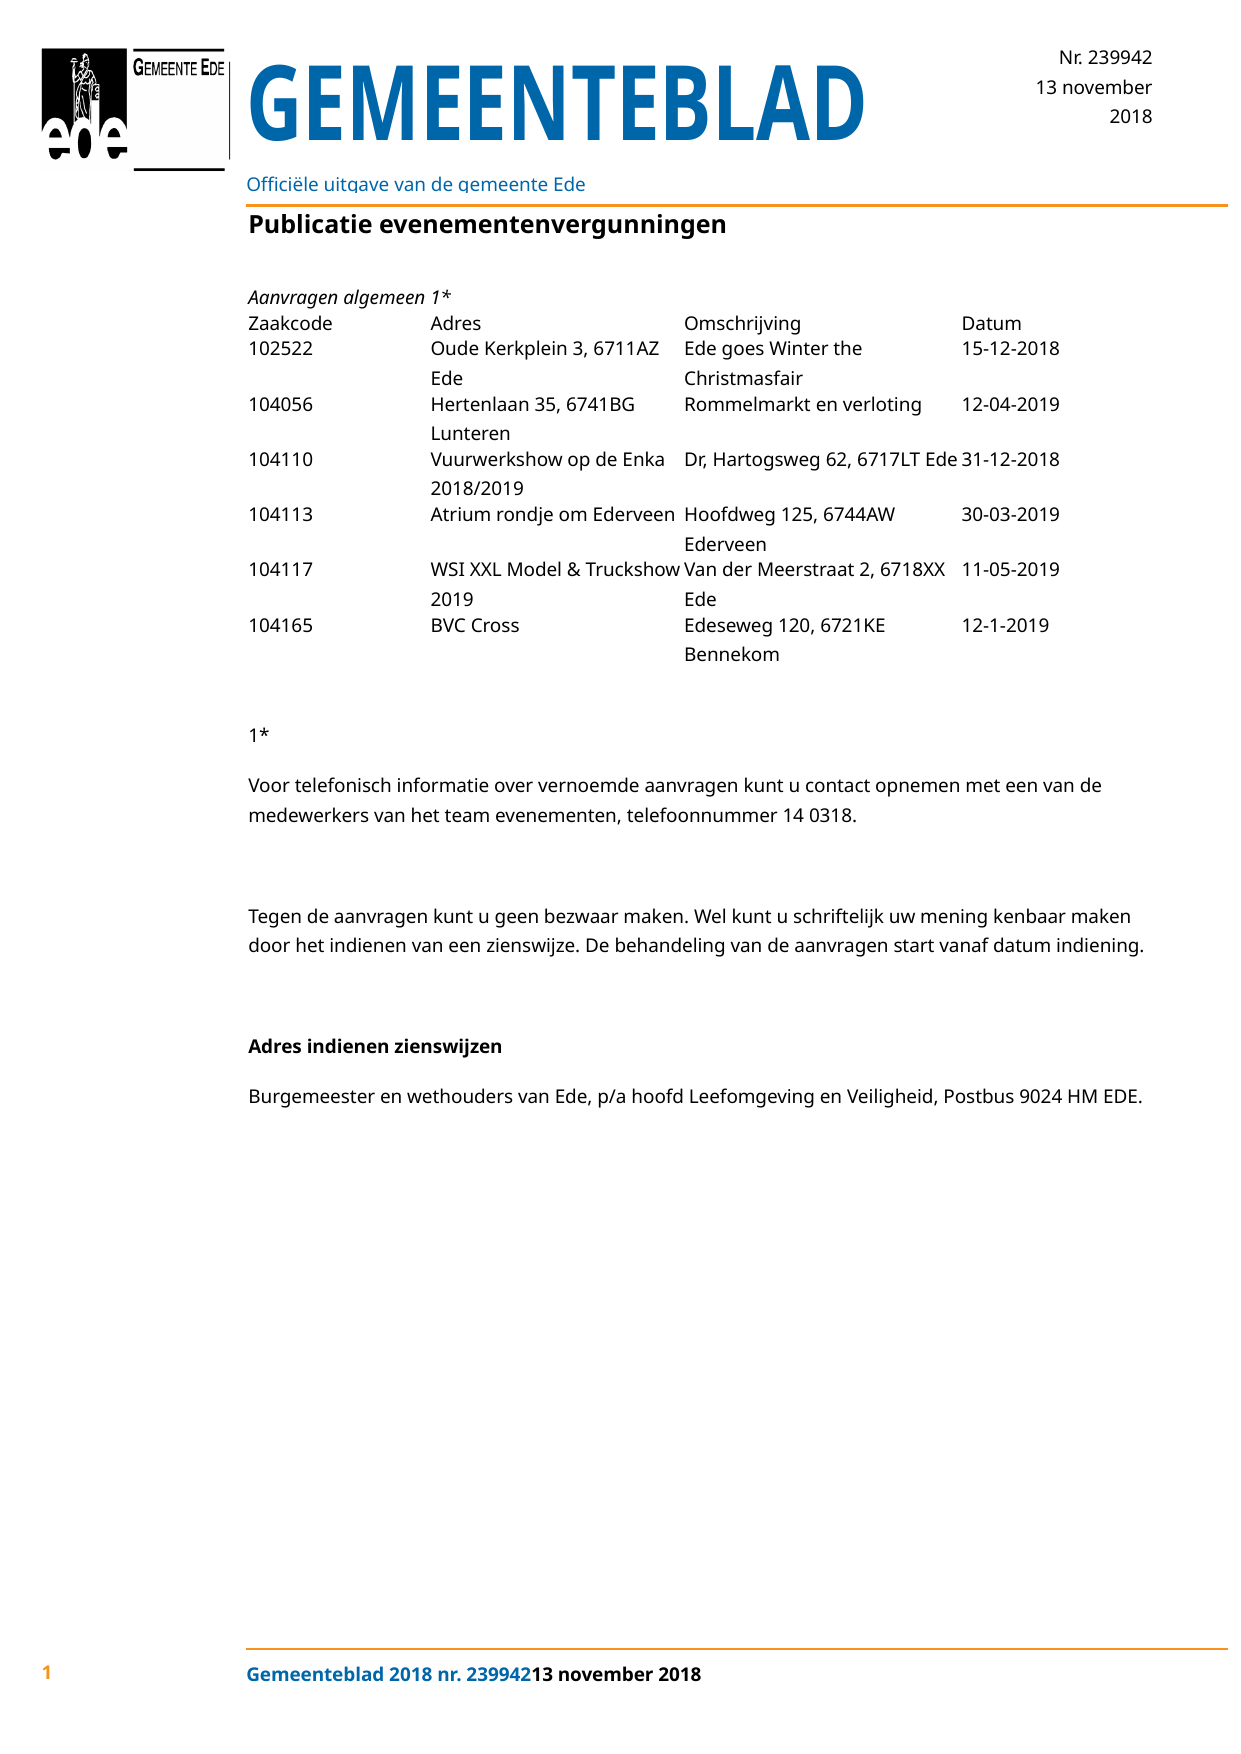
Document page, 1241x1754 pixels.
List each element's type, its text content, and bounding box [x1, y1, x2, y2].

table_header Zaakcode [248, 310, 430, 335]
table_cell 11-05-2019 [961, 557, 1152, 612]
table_cell Van der Meerstraat 2, 6718XX Ede [684, 557, 961, 612]
table_cell Dr, Hartogsweg 62, 6717LT Ede [684, 446, 961, 501]
table_cell [248, 667, 430, 693]
table_cell [961, 667, 1152, 693]
table_cell Ede goes Winter the Christmasfair [684, 335, 961, 391]
table_cell WSI XXL Model & Truckshow 2019 [430, 557, 684, 612]
table_cell Hoofdweg 125, 6744AW Ederveen [684, 501, 961, 557]
table_cell [430, 667, 684, 693]
table_cell 102522 [248, 335, 430, 391]
table_cell [684, 693, 961, 719]
picture [41, 47, 231, 172]
table_header Omschrijving [684, 310, 961, 335]
table_cell [248, 693, 430, 719]
table_header Adres [430, 310, 684, 335]
table_cell BVC Cross [430, 612, 684, 667]
table_cell 104110 [248, 446, 430, 501]
table_cell Atrium rondje om Ederveen [430, 501, 684, 557]
table_cell 12-04-2019 [961, 391, 1152, 446]
text 1* [248, 722, 1152, 748]
table_cell 12-1-2019 [961, 612, 1152, 667]
text Burgemeester en wethouders van Ede, p/a hoofd Leefomgeving en Veiligheid, Postbus 9024 HM EDE. [248, 1084, 1152, 1109]
table_cell [430, 693, 684, 719]
table_cell 104113 [248, 501, 430, 557]
table_cell Hertenlaan 35, 6741BG Lunteren [430, 391, 684, 446]
table_cell 104056 [248, 391, 430, 446]
text Adres indienen zienswijzen [248, 1033, 1152, 1059]
table_cell 104117 [248, 557, 430, 612]
table_cell 31-12-2018 [961, 446, 1152, 501]
text Tegen de aanvragen kunt u geen bezwaar maken. Wel kunt u schriftelijk uw mening kenbaar maken door het indienen van een zienswijze. De behandeling van de aanvragen start vanaf datum indiening. [248, 903, 1152, 958]
table_cell [684, 667, 961, 693]
table_cell 104165 [248, 612, 430, 667]
table_cell Edeseweg 120, 6721KE Bennekom [684, 612, 961, 667]
table_cell Vuurwerkshow op de Enka 2018/2019 [430, 446, 684, 501]
table_header Datum [961, 310, 1152, 335]
text Voor telefonisch informatie over vernoemde aanvragen kunt u contact opnemen met een van de medewerkers van het team evenementen, telefoonnummer 14 0318. [248, 772, 1152, 828]
table_cell Oude Kerkplein 3, 6711AZ Ede [430, 335, 684, 391]
table_cell Rommelmarkt en verloting [684, 391, 961, 446]
table_cell 30-03-2019 [961, 501, 1152, 557]
text Aanvragen algemeen 1* [248, 284, 1152, 309]
table_cell [961, 693, 1152, 719]
text Publicatie evenementenvergunningen [248, 207, 1152, 241]
table_cell 15-12-2018 [961, 335, 1152, 391]
